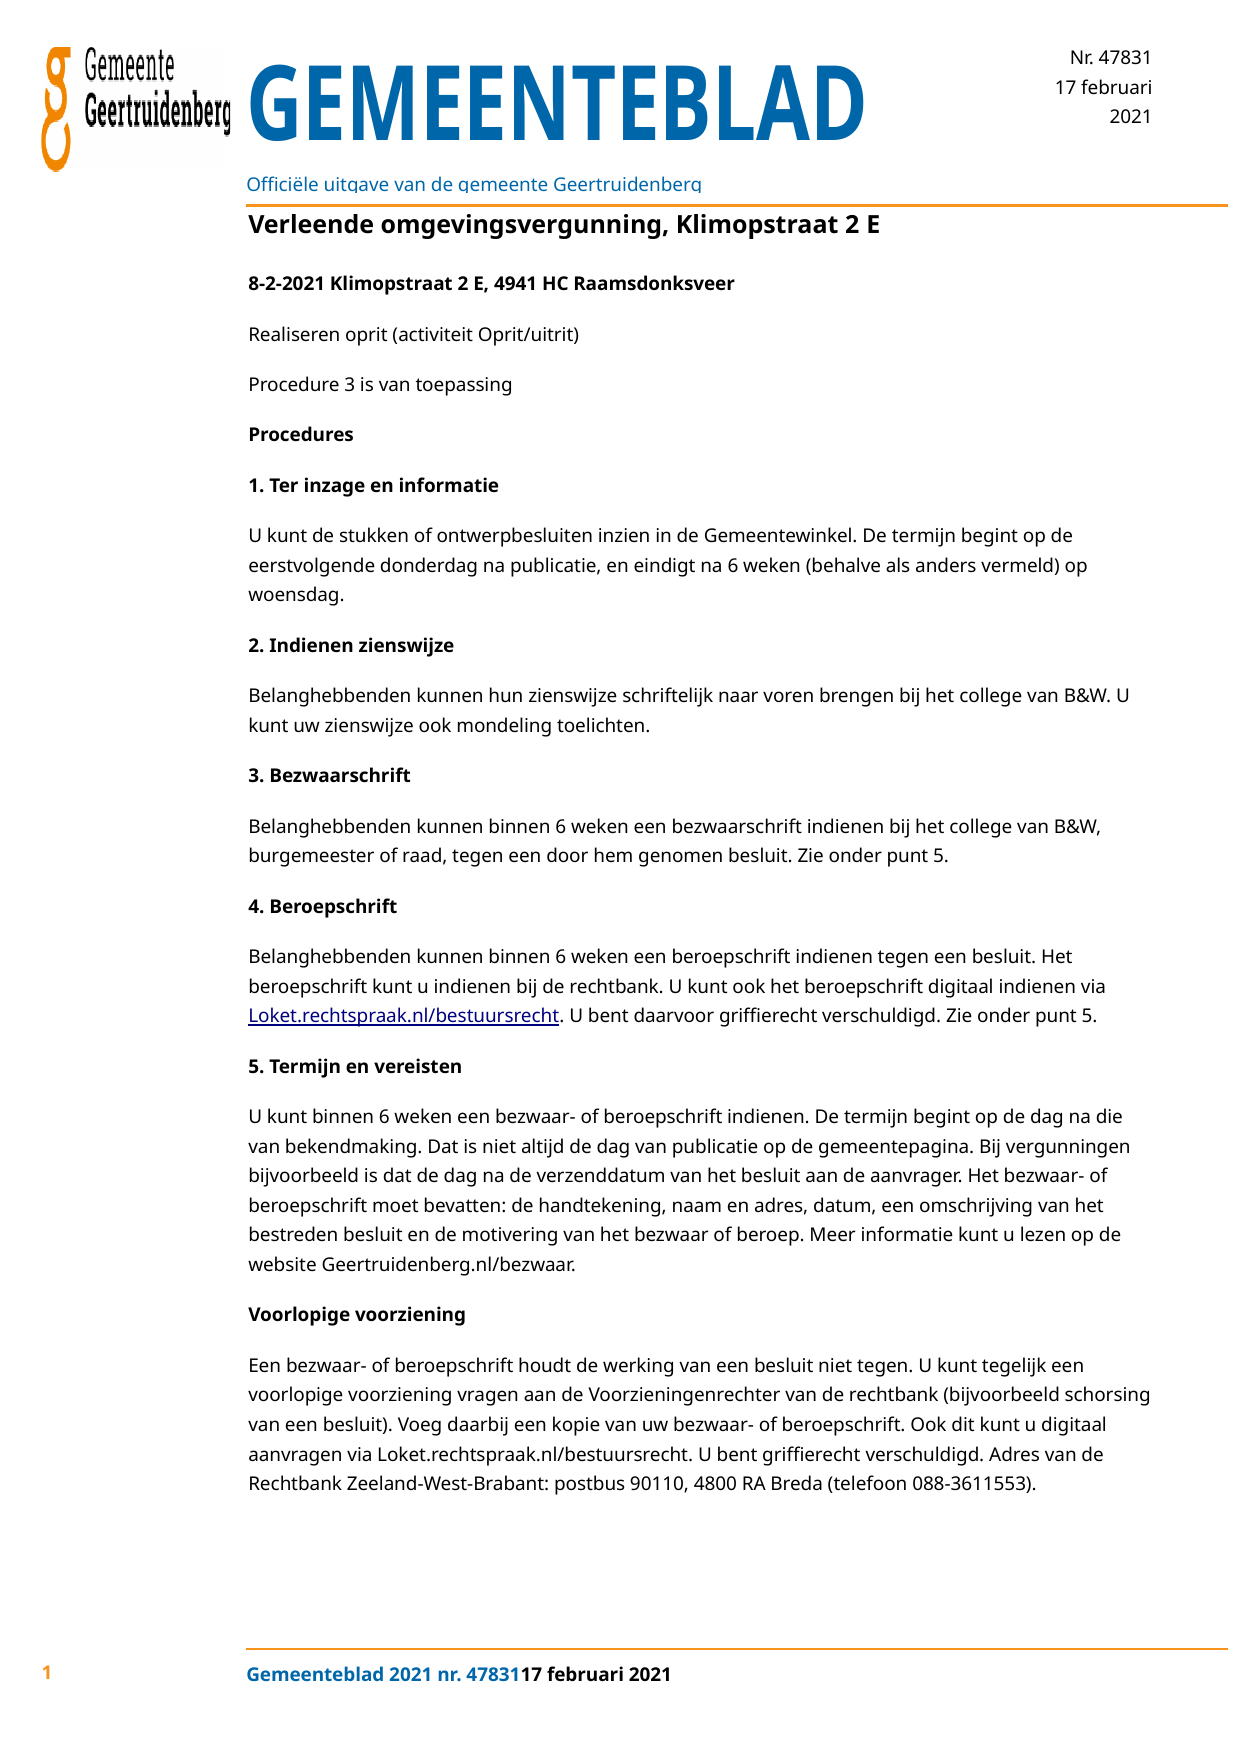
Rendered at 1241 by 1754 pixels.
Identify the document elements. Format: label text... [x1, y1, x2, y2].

text Belanghebbenden kunnen hun zienswijze schriftelijk naar voren brengen bij het college van B&W. U kunt uw zienswijze ook mondeling toelichten. [248, 682, 1152, 738]
text 5. Termijn en vereisten [248, 1053, 1152, 1078]
text 3. Bezwaarschrift [248, 762, 1152, 788]
text 1. Ter inzage en informatie [248, 472, 1152, 498]
picture [41, 47, 231, 172]
text 4. Beroepschrift [248, 893, 1152, 918]
text Belanghebbenden kunnen binnen 6 weken een bezwaarschrift indienen bij het college van B&W, burgemeester of raad, tegen een door hem genomen besluit. Zie onder punt 5. [248, 813, 1152, 868]
text Realiseren oprit (activiteit Oprit/uitrit) [248, 321, 1152, 346]
text U kunt binnen 6 weken een bezwaar- of beroepschrift indienen. De termijn begint op de dag na die van bekendmaking. Dat is niet altijd de dag van publicatie op de gemeentepagina. Bij vergunningen bijvoorbeeld is dat de dag na de verzenddatum van het besluit aan de aanvrager. Het bezwaar- of beroepschrift moet bevatten: de handtekening, naam en adres, datum, een omschrijving van het bestreden besluit en de motivering van het bezwaar of beroep. Meer informatie kunt u lezen op de website Geertruidenberg.nl/bezwaar. [248, 1103, 1152, 1277]
text U kunt de stukken of ontwerpbesluiten inzien in de Gemeentewinkel. De termijn begint op de eerstvolgende donderdag na publicatie, en eindigt na 6 weken (behalve als anders vermeld) op woensdag. [248, 522, 1152, 607]
text Verleende omgevingsvergunning, Klimopstraat 2 E [248, 207, 1152, 241]
text Belanghebbenden kunnen binnen 6 weken een beroepschrift indienen tegen een besluit. Het beroepschrift kunt u indienen bij de rechtbank. U kunt ook het beroepschrift digitaal indienen via Loket.rechtspraak.nl/bestuursrecht. U bent daarvoor griffierecht verschuldigd. Zie onder punt 5. [248, 943, 1152, 1028]
text Procedures [248, 422, 1152, 447]
text 8-2-2021 Klimopstraat 2 E, 4941 HC Raamsdonksveer [248, 270, 1152, 296]
text Procedure 3 is van toepassing [248, 371, 1152, 397]
text Een bezwaar- of beroepschrift houdt de werking van een besluit niet tegen. U kunt tegelijk een voorlopige voorziening vragen aan de Voorzieningenrechter van de rechtbank (bijvoorbeeld schorsing van een besluit). Voeg daarbij een kopie van uw bezwaar- of beroepschrift. Ook dit kunt u digitaal aanvragen via Loket.rechtspraak.nl/bestuursrecht. U bent griffierecht verschuldigd. Adres van de Rechtbank Zeeland-West-Brabant: postbus 90110, 4800 RA Breda (telefoon 088-3611553). [248, 1352, 1152, 1496]
text 2. Indienen zienswijze [248, 632, 1152, 658]
text Voorlopige voorziening [248, 1302, 1152, 1327]
